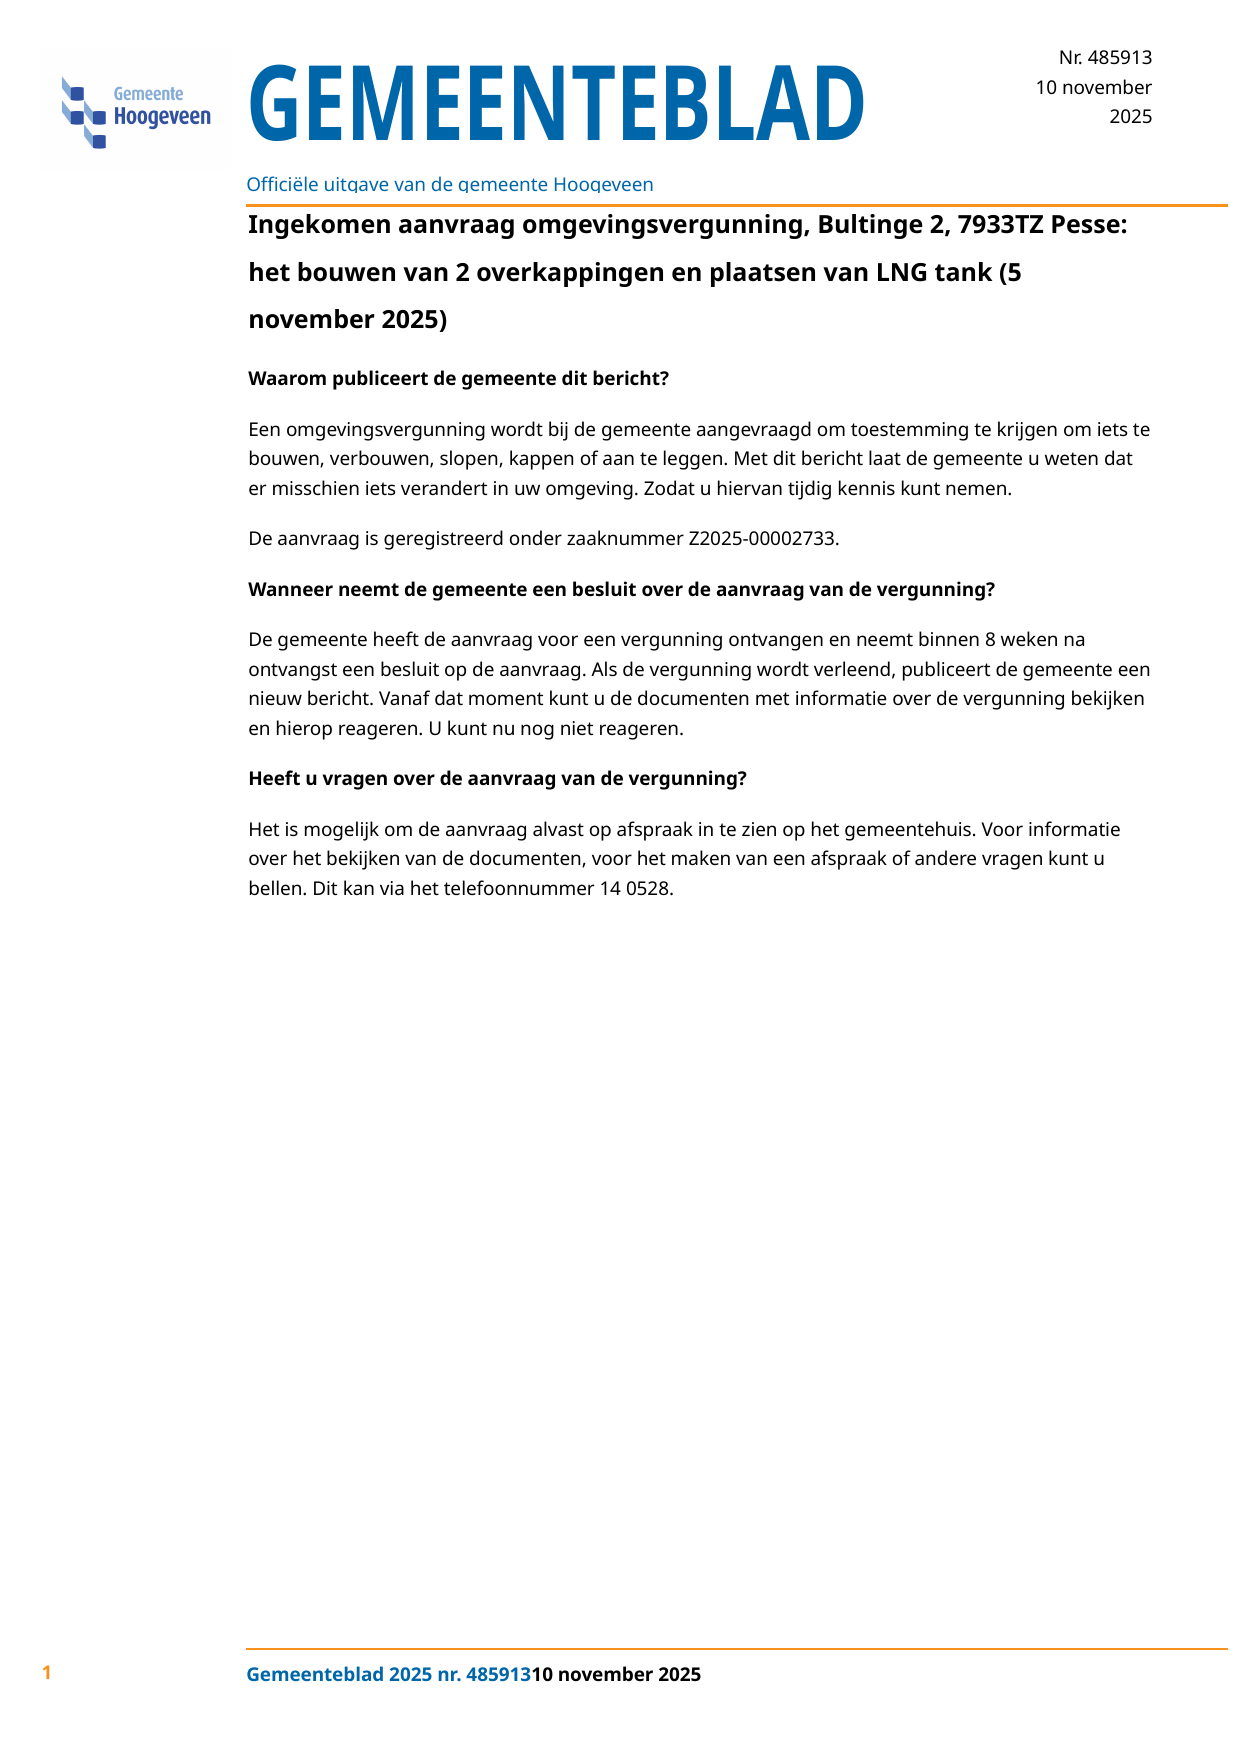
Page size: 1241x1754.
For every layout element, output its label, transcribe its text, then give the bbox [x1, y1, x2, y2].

text Heeft u vragen over de aanvraag van de vergunning? [248, 766, 1152, 791]
text Wanneer neemt de gemeente een besluit over de aanvraag van de vergunning? [248, 576, 1152, 602]
picture [41, 47, 231, 172]
text Het is mogelijk om de aanvraag alvast op afspraak in te zien op het gemeentehuis. Voor informatie over het bekijken van de documenten, voor het maken van een afspraak of andere vragen kunt u bellen. Dit kan via het telefoonnummer 14 0528. [248, 816, 1152, 901]
text Een omgevingsvergunning wordt bij de gemeente aangevraagd om toestemming te krijgen om iets te bouwen, verbouwen, slopen, kappen of aan te leggen. Met dit bericht laat de gemeente u weten dat er misschien iets verandert in uw omgeving. Zodat u hiervan tijdig kennis kunt nemen. [248, 416, 1152, 501]
text Ingekomen aanvraag omgevingsvergunning, Bultinge 2, 7933TZ Pesse: het bouwen van 2 overkappingen en plaatsen van LNG tank (5 november 2025) [248, 207, 1152, 336]
text De aanvraag is geregistreerd onder zaaknummer Z2025-00002733. [248, 526, 1152, 551]
text Waarom publiceert de gemeente dit bericht? [248, 366, 1152, 391]
text De gemeente heeft de aanvraag voor een vergunning ontvangen en neemt binnen 8 weken na ontvangst een besluit op de aanvraag. Als de vergunning wordt verleend, publiceert de gemeente een nieuw bericht. Vanaf dat moment kunt u de documenten met informatie over de vergunning bekijken en hierop reageren. U kunt nu nog niet reageren. [248, 626, 1152, 741]
